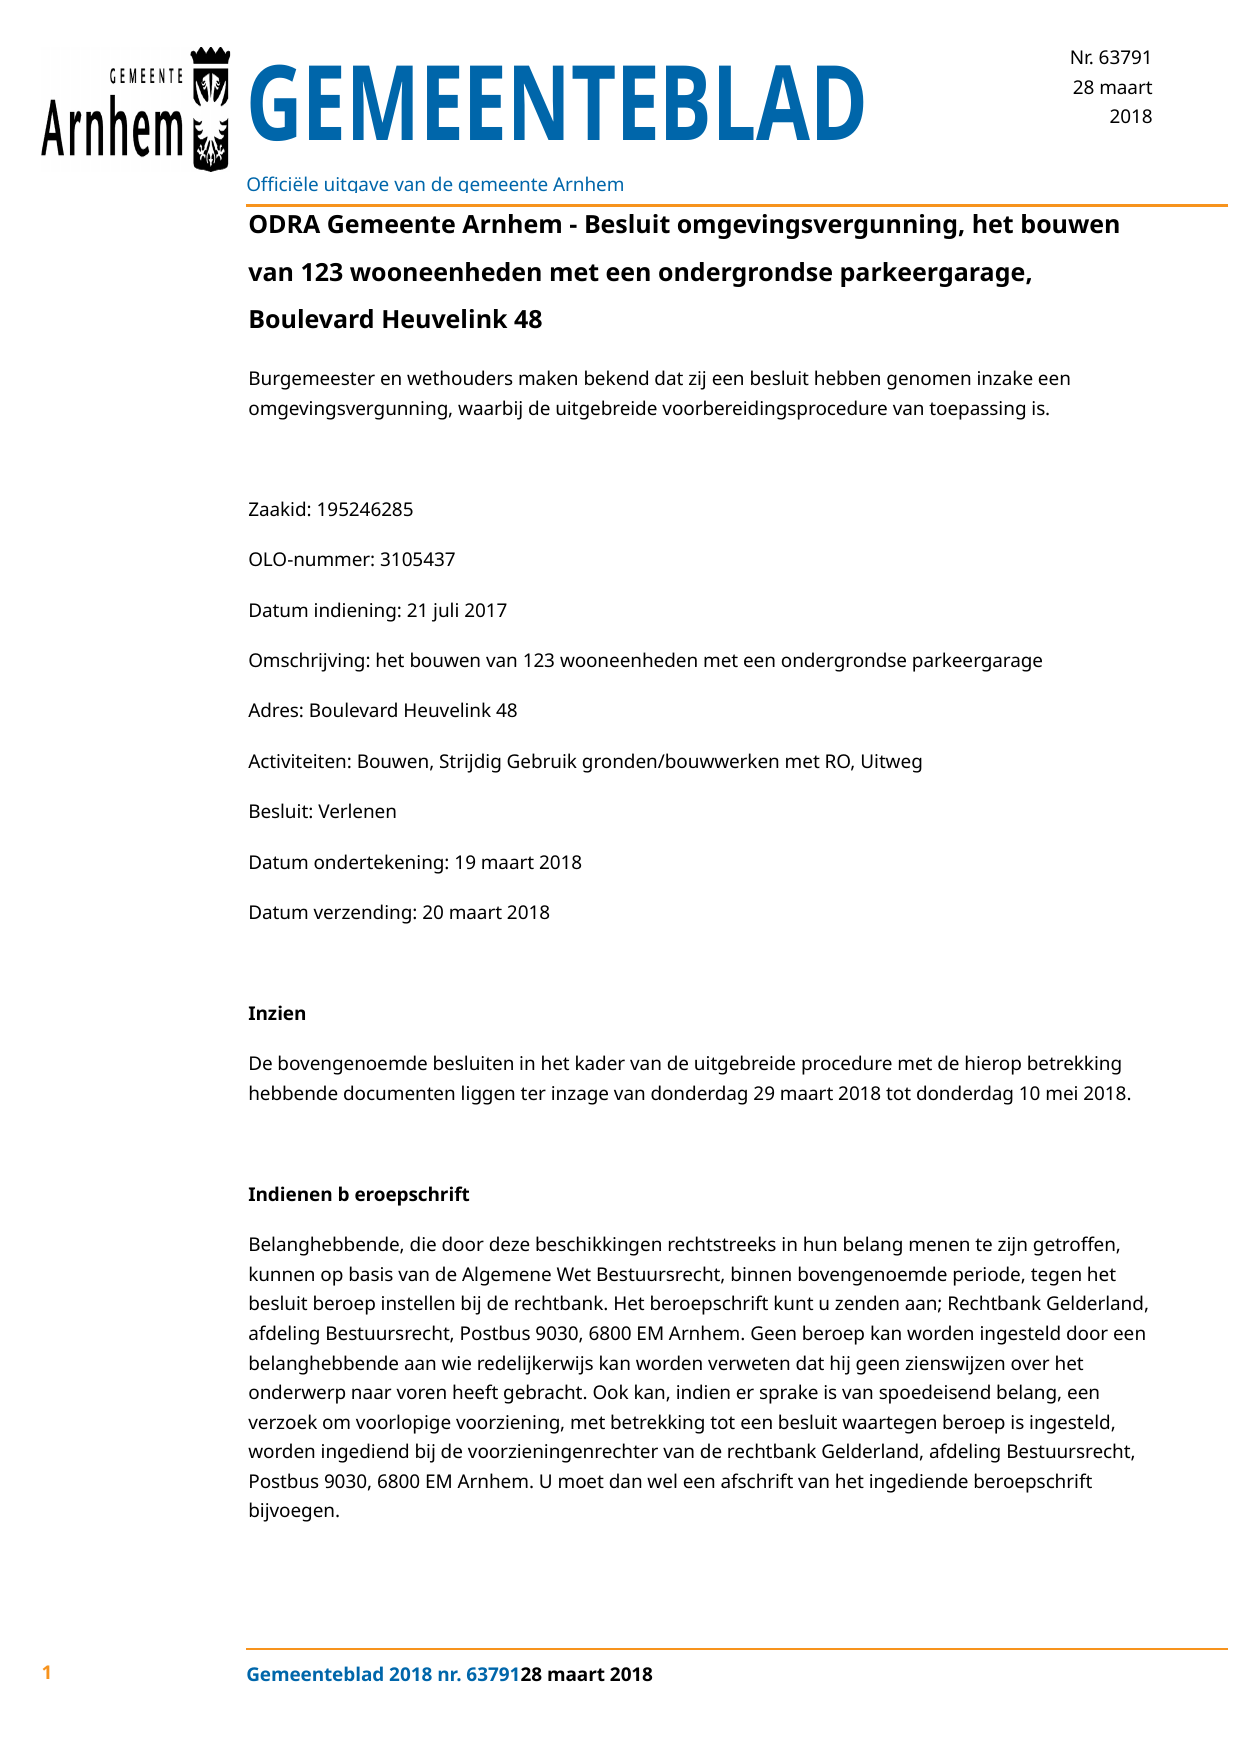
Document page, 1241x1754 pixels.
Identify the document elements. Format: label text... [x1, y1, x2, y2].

text Burgemeester en wethouders maken bekend dat zij een besluit hebben genomen inzake een omgevingsvergunning, waarbij de uitgebreide voorbereidingsprocedure van toepassing is. [248, 366, 1152, 421]
text Datum verzending: 20 maart 2018 [248, 899, 1152, 925]
text Activiteiten: Bouwen, Strijdig Gebruik gronden/bouwwerken met RO, Uitweg [248, 748, 1152, 774]
text Inzien [248, 1000, 1152, 1026]
text De bovengenoemde besluiten in het kader van de uitgebreide procedure met de hierop betrekking hebbende documenten liggen ter inzage van donderdag 29 maart 2018 tot donderdag 10 mei 2018. [248, 1051, 1152, 1106]
text Omschrijving: het bouwen van 123 wooneenheden met een ondergrondse parkeergarage [248, 647, 1152, 673]
text Besluit: Verlenen [248, 798, 1152, 824]
picture [41, 47, 231, 172]
text Zaakid: 195246285 [248, 496, 1152, 522]
text Datum indiening: 21 juli 2017 [248, 597, 1152, 622]
text Adres: Boulevard Heuvelink 48 [248, 698, 1152, 723]
text OLO-nummer: 3105437 [248, 546, 1152, 572]
text ODRA Gemeente Arnhem - Besluit omgevingsvergunning, het bouwen van 123 wooneenheden met een ondergrondse parkeergarage, Boulevard Heuvelink 48 [248, 207, 1152, 336]
text Datum ondertekening: 19 maart 2018 [248, 849, 1152, 874]
text Indienen b eroepschrift [248, 1181, 1152, 1207]
text Belanghebbende, die door deze beschikkingen rechtstreeks in hun belang menen te zijn getroffen, kunnen op basis van de Algemene Wet Bestuursrecht, binnen bovengenoemde periode, tegen het besluit beroep instellen bij de rechtbank. Het beroepschrift kunt u zenden aan; Rechtbank Gelderland, afdeling Bestuursrecht, Postbus 9030, 6800 EM Arnhem. Geen beroep kan worden ingesteld door een belanghebbende aan wie redelijkerwijs kan worden verweten dat hij geen zienswijzen over het onderwerp naar voren heeft gebracht. Ook kan, indien er sprake is van spoedeisend belang, een verzoek om voorlopige voorziening, met betrekking tot een besluit waartegen beroep is ingesteld, worden ingediend bij de voorzieningenrechter van de rechtbank Gelderland, afdeling Bestuursrecht, Postbus 9030, 6800 EM Arnhem. U moet dan wel een afschrift van het ingediende beroepschrift bijvoegen. [248, 1231, 1152, 1523]
